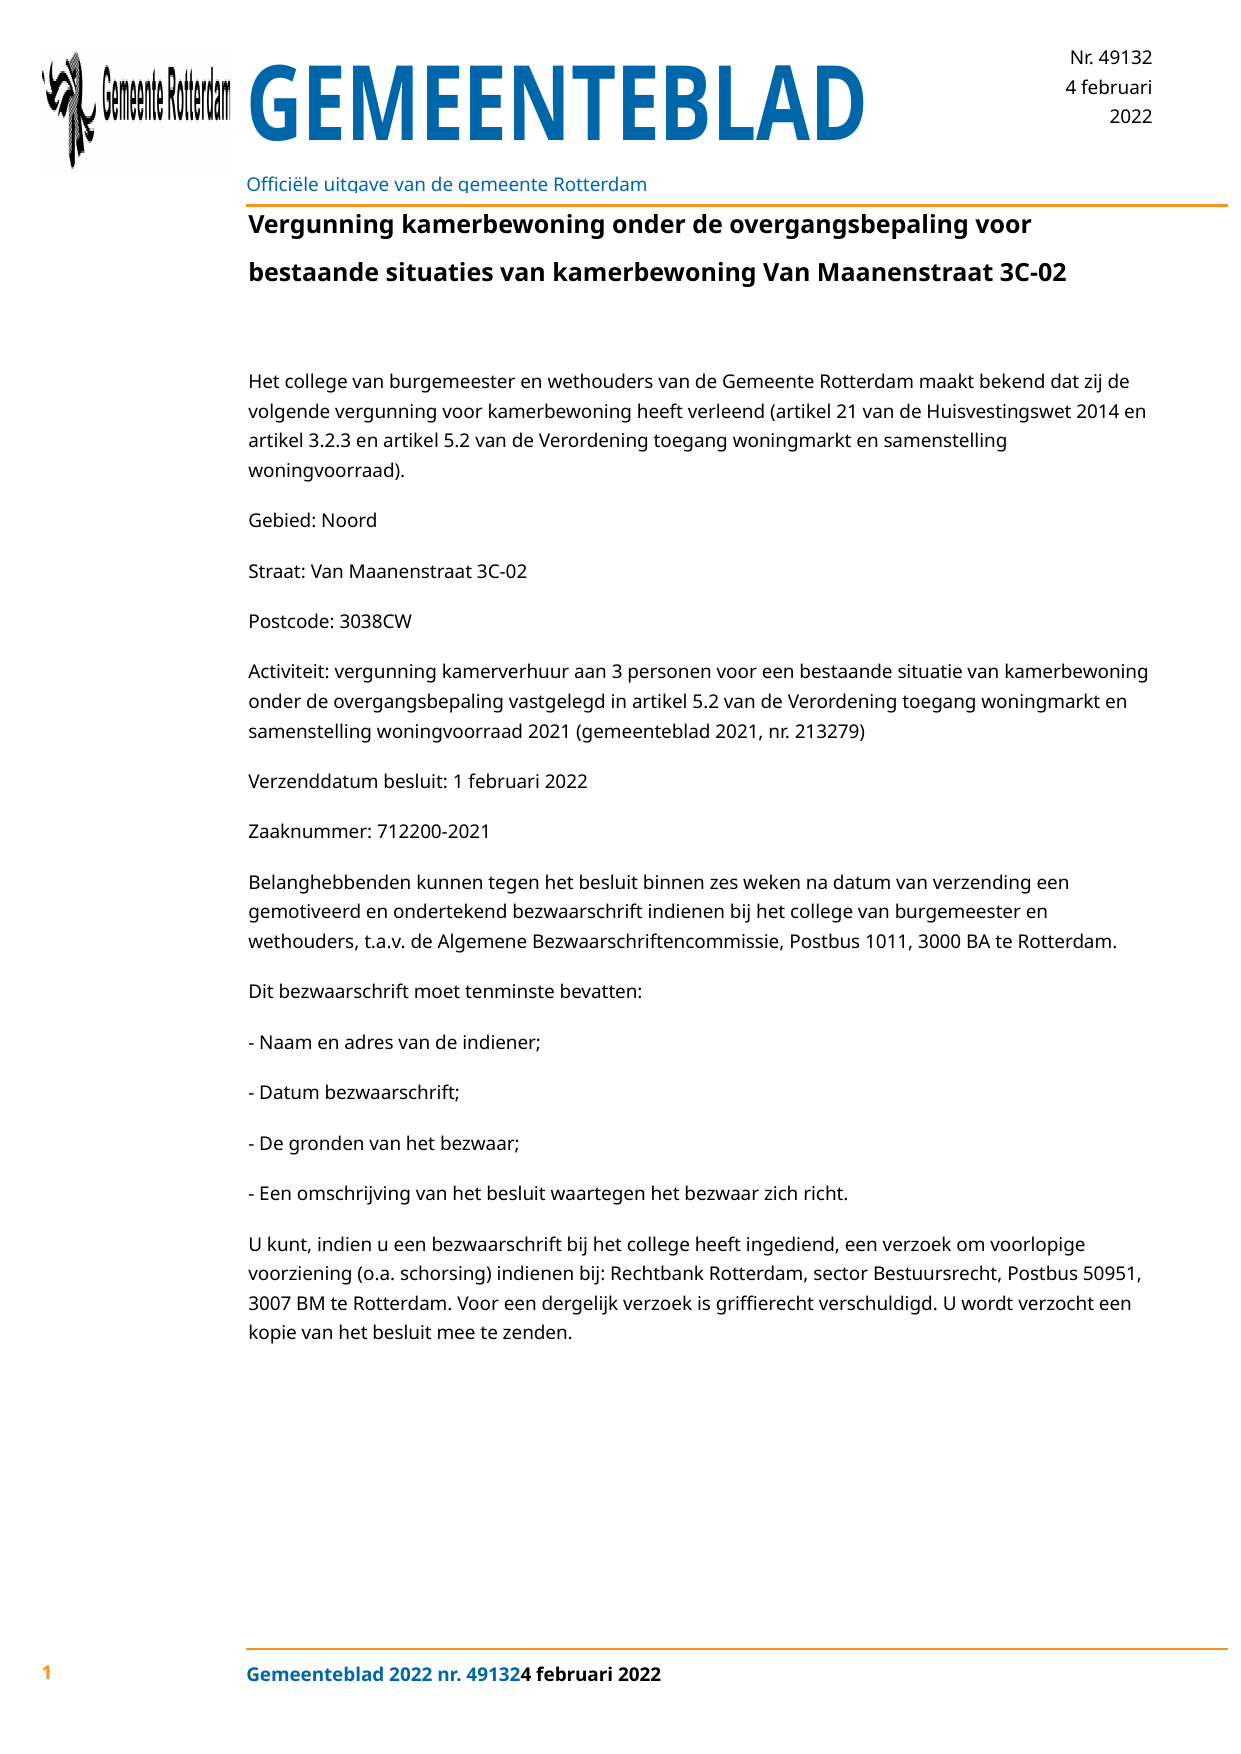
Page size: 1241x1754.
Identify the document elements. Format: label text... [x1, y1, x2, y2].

text Gebied: Noord [248, 507, 1152, 533]
text U kunt, indien u een bezwaarschrift bij het college heeft ingediend, een verzoek om voorlopige voorziening (o.a. schorsing) indienen bij: Rechtbank Rotterdam, sector Bestuursrecht, Postbus 50951, 3007 BM te Rotterdam. Voor een dergelijk verzoek is griffierecht verschuldigd. U wordt verzocht een kopie van het besluit mee te zenden. [248, 1231, 1152, 1345]
picture [41, 47, 231, 172]
text Vergunning kamerbewoning onder de overgangsbepaling voor bestaande situaties van kamerbewoning Van Maanenstraat 3C-02 [248, 207, 1152, 288]
text - Naam en adres van de indiener; [248, 1029, 1152, 1055]
text - Een omschrijving van het besluit waartegen het bezwaar zich richt. [248, 1180, 1152, 1206]
text Postcode: 3038CW [248, 608, 1152, 634]
text Zaaknummer: 712200-2021 [248, 819, 1152, 844]
text Belanghebbenden kunnen tegen het besluit binnen zes weken na datum van verzending een gemotiveerd en ondertekend bezwaarschrift indienen bij het college van burgemeester en wethouders, t.a.v. de Algemene Bezwaarschriftencommissie, Postbus 1011, 3000 BA te Rotterdam. [248, 869, 1152, 954]
text Straat: Van Maanenstraat 3C-02 [248, 558, 1152, 584]
text Het college van burgemeester en wethouders van de Gemeente Rotterdam maakt bekend dat zij de volgende vergunning voor kamerbewoning heeft verleend (artikel 21 van de Huisvestingswet 2014 en artikel 3.2.3 en artikel 5.2 van de Verordening toegang woningmarkt en samenstelling woningvoorraad). [248, 368, 1152, 483]
text - De gronden van het bezwaar; [248, 1130, 1152, 1156]
text Dit bezwaarschrift moet tenminste bevatten: [248, 979, 1152, 1004]
text Verzenddatum besluit: 1 februari 2022 [248, 768, 1152, 794]
text Activiteit: vergunning kamerverhuur aan 3 personen voor een bestaande situatie van kamerbewoning onder de overgangsbepaling vastgelegd in artikel 5.2 van de Verordening toegang woningmarkt en samenstelling woningvoorraad 2021 (gemeenteblad 2021, nr. 213279) [248, 659, 1152, 744]
text - Datum bezwaarschrift; [248, 1079, 1152, 1105]
